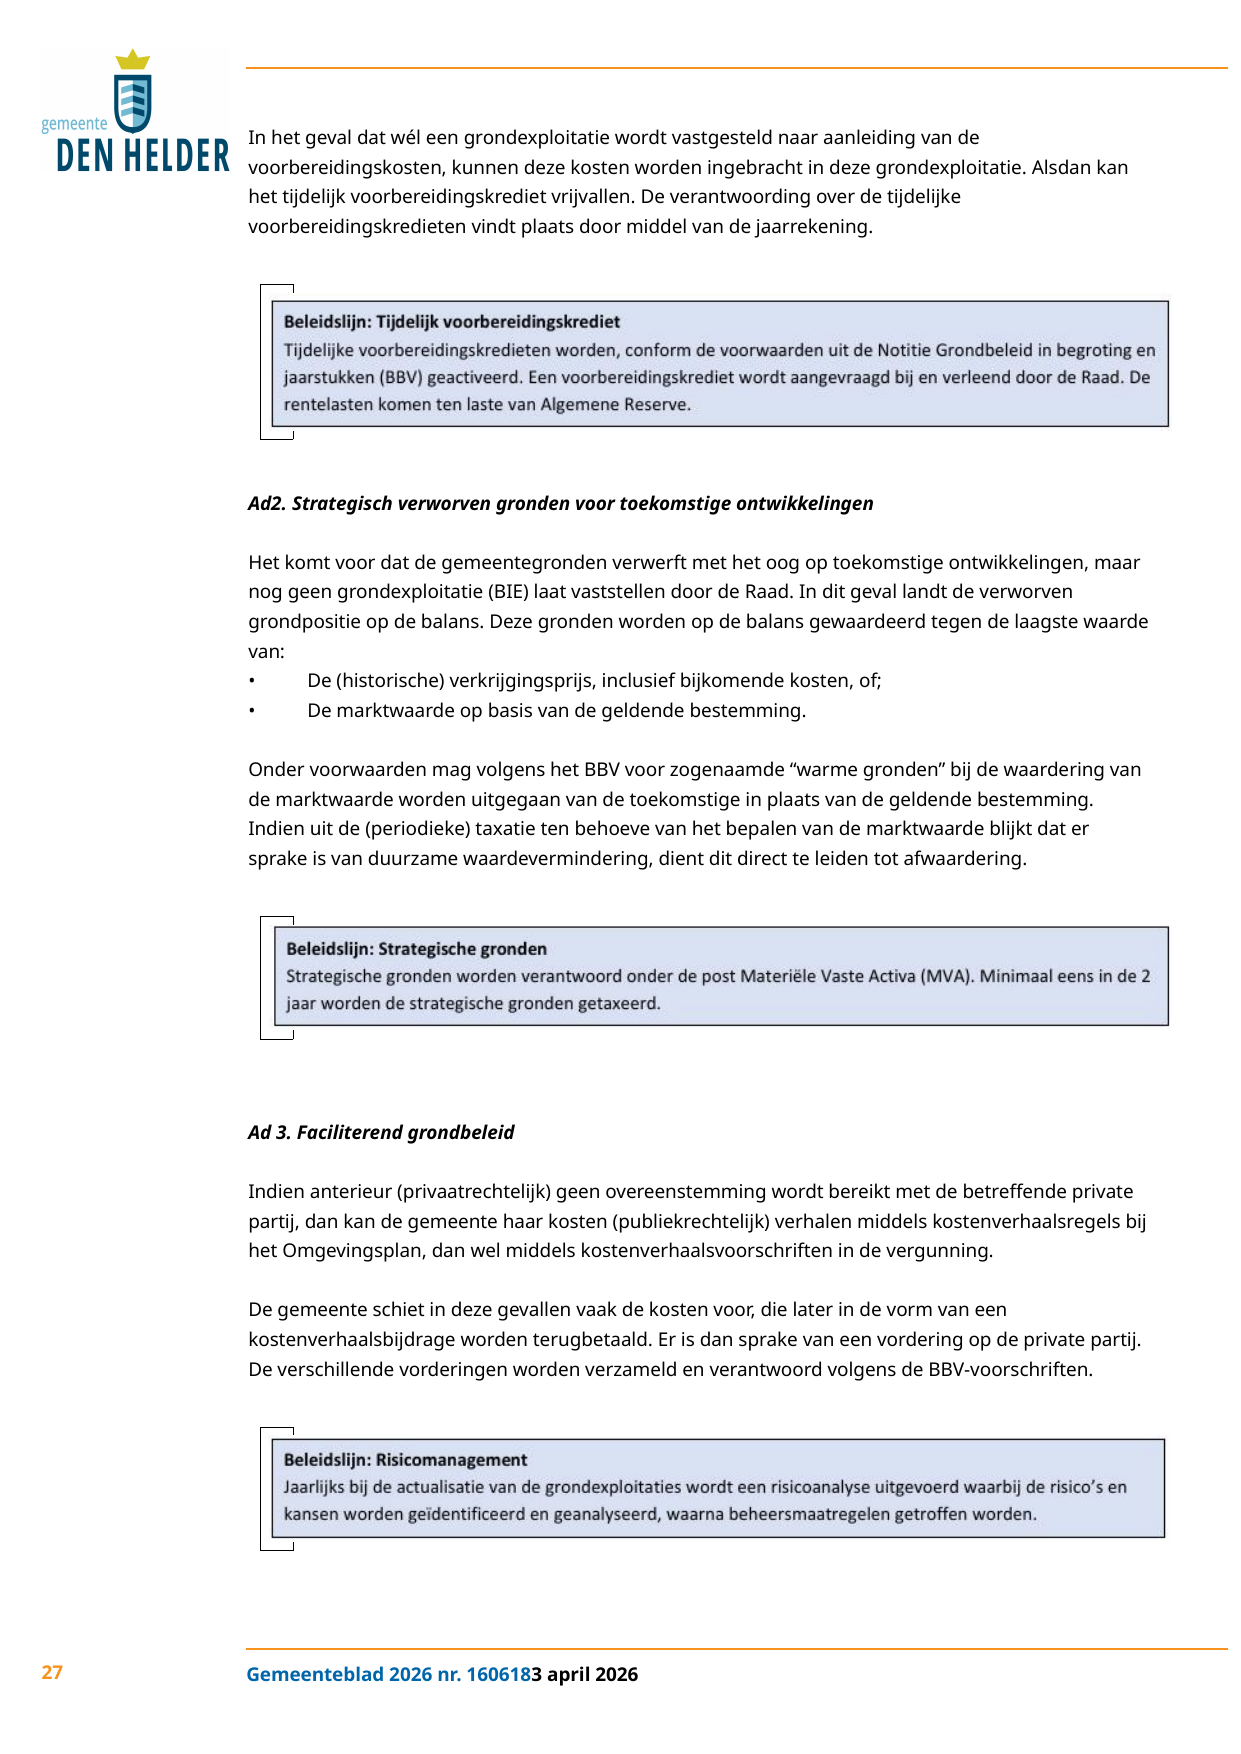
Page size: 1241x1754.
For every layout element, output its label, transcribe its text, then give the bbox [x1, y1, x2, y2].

picture [268, 925, 1173, 1030]
text De gemeente schiet in deze gevallen vaak de kosten voor, die later in de vorm van een kostenverhaalsbijdrage worden terugbetaald. Er is dan sprake van een vordering op de private partij. De verschillende vorderingen worden verzameld en verantwoord volgens de BBV-voorschriften. [248, 1297, 1152, 1381]
text In het geval dat wél een grondexploitatie wordt vastgesteld naar aanleiding van de voorbereidingskosten, kunnen deze kosten worden ingebracht in deze grondexploitatie. Alsdan kan het tijdelijk voorbereidingskrediet vrijvallen. De verantwoording over de tijdelijke voorbereidingskredieten vindt plaats door middel van de jaarrekening. [248, 124, 1152, 239]
text Ad2. Strategisch verworven gronden voor toekomstige ontwikkelingen [248, 490, 1152, 516]
list De marktwaarde op basis van de geldende bestemming. [248, 697, 1152, 723]
text Ad 3. Faciliterend grondbeleid [248, 1119, 1152, 1145]
text Het komt voor dat de gemeentegronden verwerft met het oog op toekomstige ontwikkelingen, maar nog geen grondexploitatie (BIE) laat vaststellen door de Raad. In dit geval landt de verworven grondpositie op de balans. Deze gronden worden op de balans gewaardeerd tegen de laagste waarde van: [248, 549, 1152, 664]
picture [100, 154, 106, 172]
picture [268, 1435, 1173, 1542]
picture [63, 144, 68, 165]
list De (historische) verkrijgingsprijs, inclusief bijkomende kosten, of; [248, 667, 1152, 693]
text Onder voorwaarden mag volgens het BBV voor zogenaamde “warme gronden” bij de waardering van de marktwaarde worden uitgegaan van de toekomstige in plaats van de geldende bestemming. [248, 756, 1152, 812]
text Indien uit de (periodieke) taxatie ten behoeve van het bepalen van de marktwaarde blijkt dat er sprake is van duurzame waardevermindering, dient dit direct te leiden tot afwaardering. [248, 815, 1152, 871]
picture [268, 293, 1173, 431]
picture [182, 144, 187, 165]
text Indien anterieur (privaatrechtelijk) geen overeenstemming wordt bereikt met de betreffende private partij, dan kan de gemeente haar kosten (publiekrechtelijk) verhalen middels kostenverhaalsregels bij het Omgevingsplan, dan wel middels kostenverhaalsvoorschriften in de vergunning. [248, 1178, 1152, 1263]
picture [220, 160, 224, 172]
picture [130, 157, 135, 172]
picture [41, 47, 231, 172]
